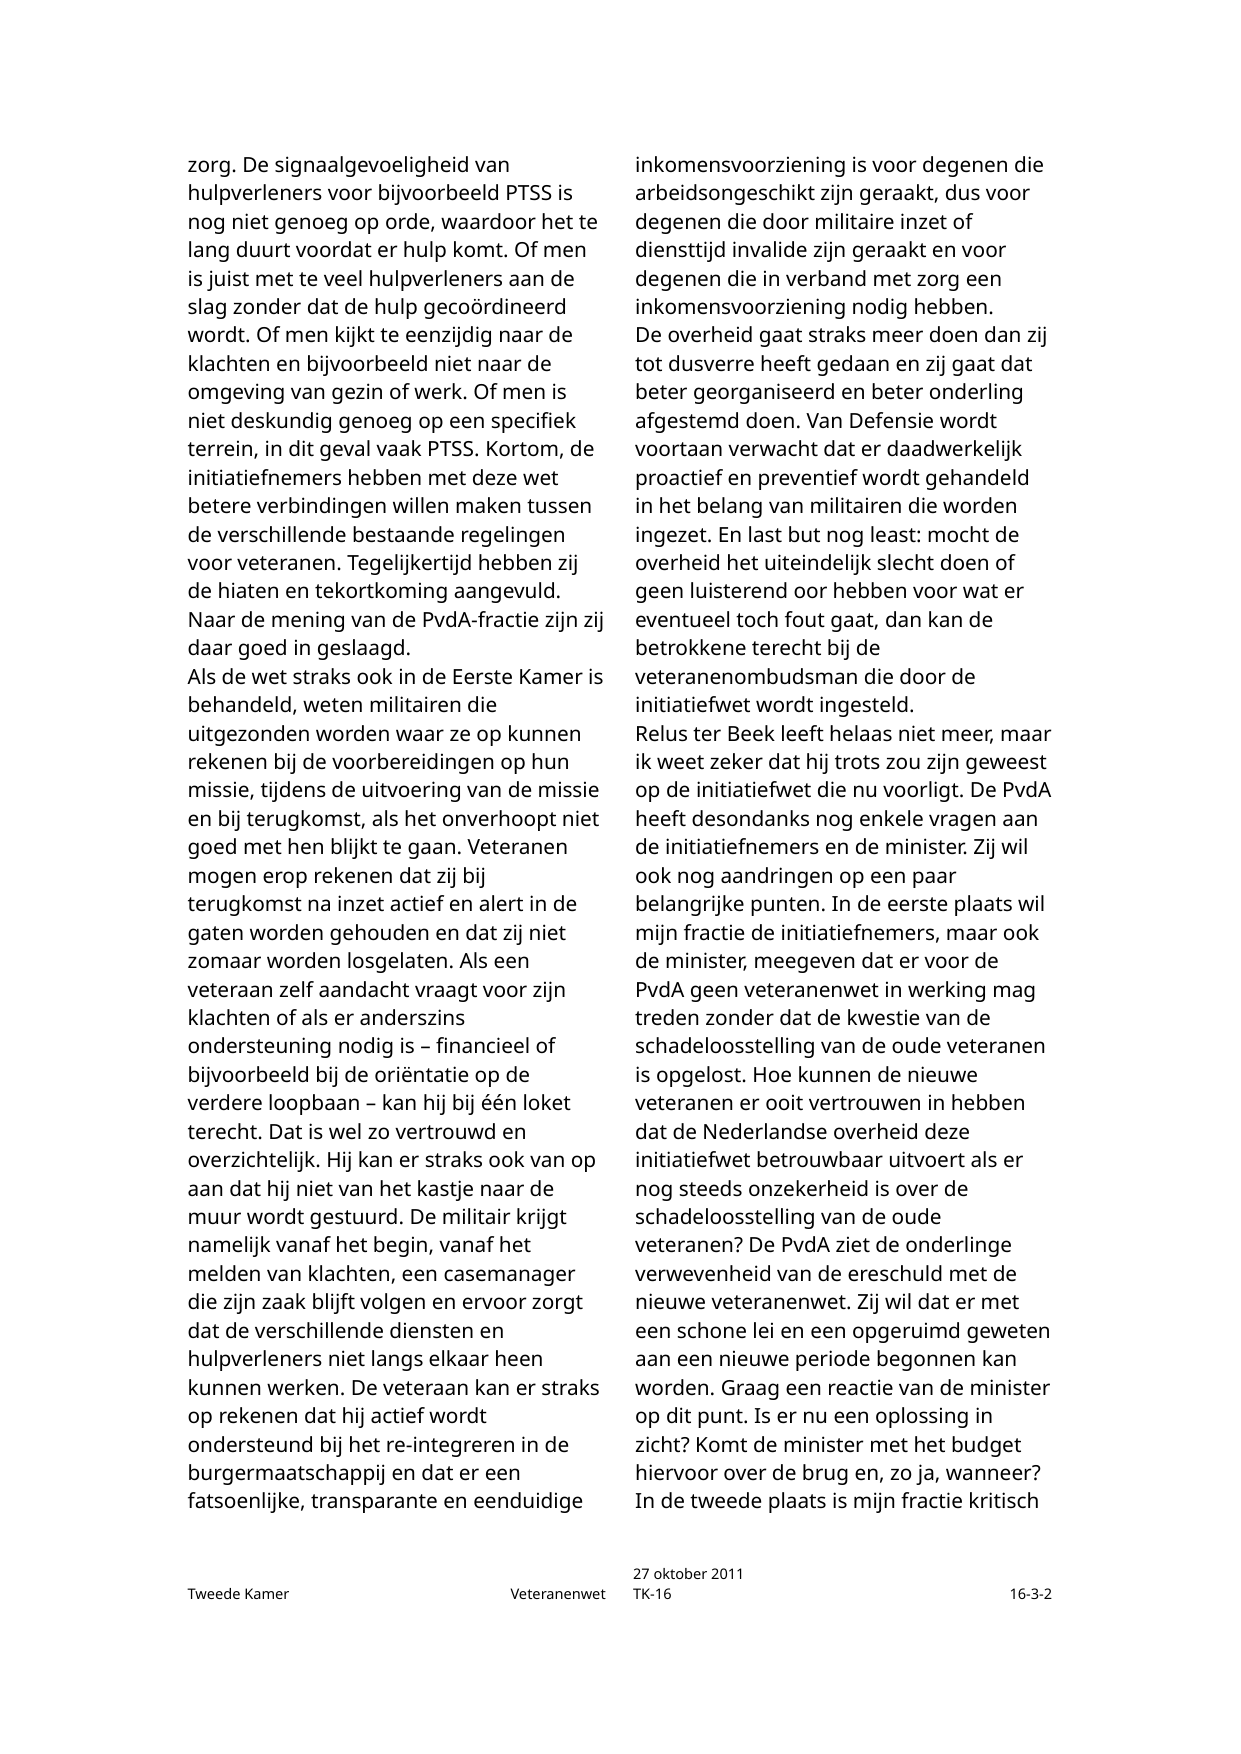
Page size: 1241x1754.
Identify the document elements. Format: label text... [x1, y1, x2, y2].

text In de tweede plaats is mijn fractie kritisch [635, 1487, 1053, 1515]
text zorg. De signaalgevoeligheid van hulpverleners voor bijvoorbeeld PTSS is nog niet genoeg op orde, waardoor het te lang duurt voordat er hulp komt. Of men is juist met te veel hulpverleners aan de slag zonder dat de hulp gecoördineerd wordt. Of men kijkt te eenzijdig naar de klachten en bijvoorbeeld niet naar de omgeving van gezin of werk. Of men is niet deskundig genoeg op een specifiek terrein, in dit geval vaak PTSS. Kortom, de initiatiefnemers hebben met deze wet betere verbindingen willen maken tussen de verschillende bestaande regelingen voor veteranen. Tegelijkertijd hebben zij de hiaten en tekortkoming aangevuld. Naar de mening van de PvdA-fractie zijn zij daar goed in geslaagd. [187, 150, 605, 662]
text inkomensvoorziening is voor degenen die arbeidsongeschikt zijn geraakt, dus voor degenen die door militaire inzet of diensttijd invalide zijn geraakt en voor degenen die in verband met zorg een inkomensvoorziening nodig hebben. [635, 150, 1053, 321]
text Als de wet straks ook in de Eerste Kamer is behandeld, weten militairen die uitgezonden worden waar ze op kunnen rekenen bij de voorbereidingen op hun missie, tijdens de uitvoering van de missie en bij terugkomst, als het onverhoopt niet goed met hen blijkt te gaan. Veteranen mogen erop rekenen dat zij bij terugkomst na inzet actief en alert in de gaten worden gehouden en dat zij niet zomaar worden losgelaten. Als een veteraan zelf aandacht vraagt voor zijn klachten of als er anderszins ondersteuning nodig is – financieel of bijvoorbeeld bij de oriëntatie op de verdere loopbaan – kan hij bij één loket terecht. Dat is wel zo vertrouwd en overzichtelijk. Hij kan er straks ook van op aan dat hij niet van het kastje naar de muur wordt gestuurd. De militair krijgt namelijk vanaf het begin, vanaf het melden van klachten, een casemanager die zijn zaak blijft volgen en ervoor zorgt dat de verschillende diensten en hulpverleners niet langs elkaar heen kunnen werken. De veteraan kan er straks op rekenen dat hij actief wordt ondersteund bij het re-integreren in de burgermaatschappij en dat er een fatsoenlijke, transparante en eenduidige [187, 662, 605, 1515]
text De overheid gaat straks meer doen dan zij tot dusverre heeft gedaan en zij gaat dat beter georganiseerd en beter onderling afgestemd doen. Van Defensie wordt voortaan verwacht dat er daadwerkelijk proactief en preventief wordt gehandeld in het belang van militairen die worden ingezet. En last but nog least: mocht de overheid het uiteindelijk slecht doen of geen luisterend oor hebben voor wat er eventueel toch fout gaat, dan kan de betrokkene terecht bij de veteranenombudsman die door de initiatiefwet wordt ingesteld. [635, 321, 1053, 719]
text Relus ter Beek leeft helaas niet meer, maar ik weet zeker dat hij trots zou zijn geweest op de initiatiefwet die nu voorligt. De PvdA heeft desondanks nog enkele vragen aan de initiatiefnemers en de minister. Zij wil ook nog aandringen op een paar belangrijke punten. In de eerste plaats wil mijn fractie de initiatiefnemers, maar ook de minister, meegeven dat er voor de PvdA geen veteranenwet in werking mag treden zonder dat de kwestie van de schadeloosstelling van de oude veteranen is opgelost. Hoe kunnen de nieuwe veteranen er ooit vertrouwen in hebben dat de Nederlandse overheid deze initiatiefwet betrouwbaar uitvoert als er nog steeds onzekerheid is over de schadeloosstelling van de oude veteranen? De PvdA ziet de onderlinge verwevenheid van de ereschuld met de nieuwe veteranenwet. Zij wil dat er met een schone lei en een opgeruimd geweten aan een nieuwe periode begonnen kan worden. Graag een reactie van de minister op dit punt. Is er nu een oplossing in zicht? Komt de minister met het budget hiervoor over de brug en, zo ja, wanneer? [635, 719, 1053, 1487]
